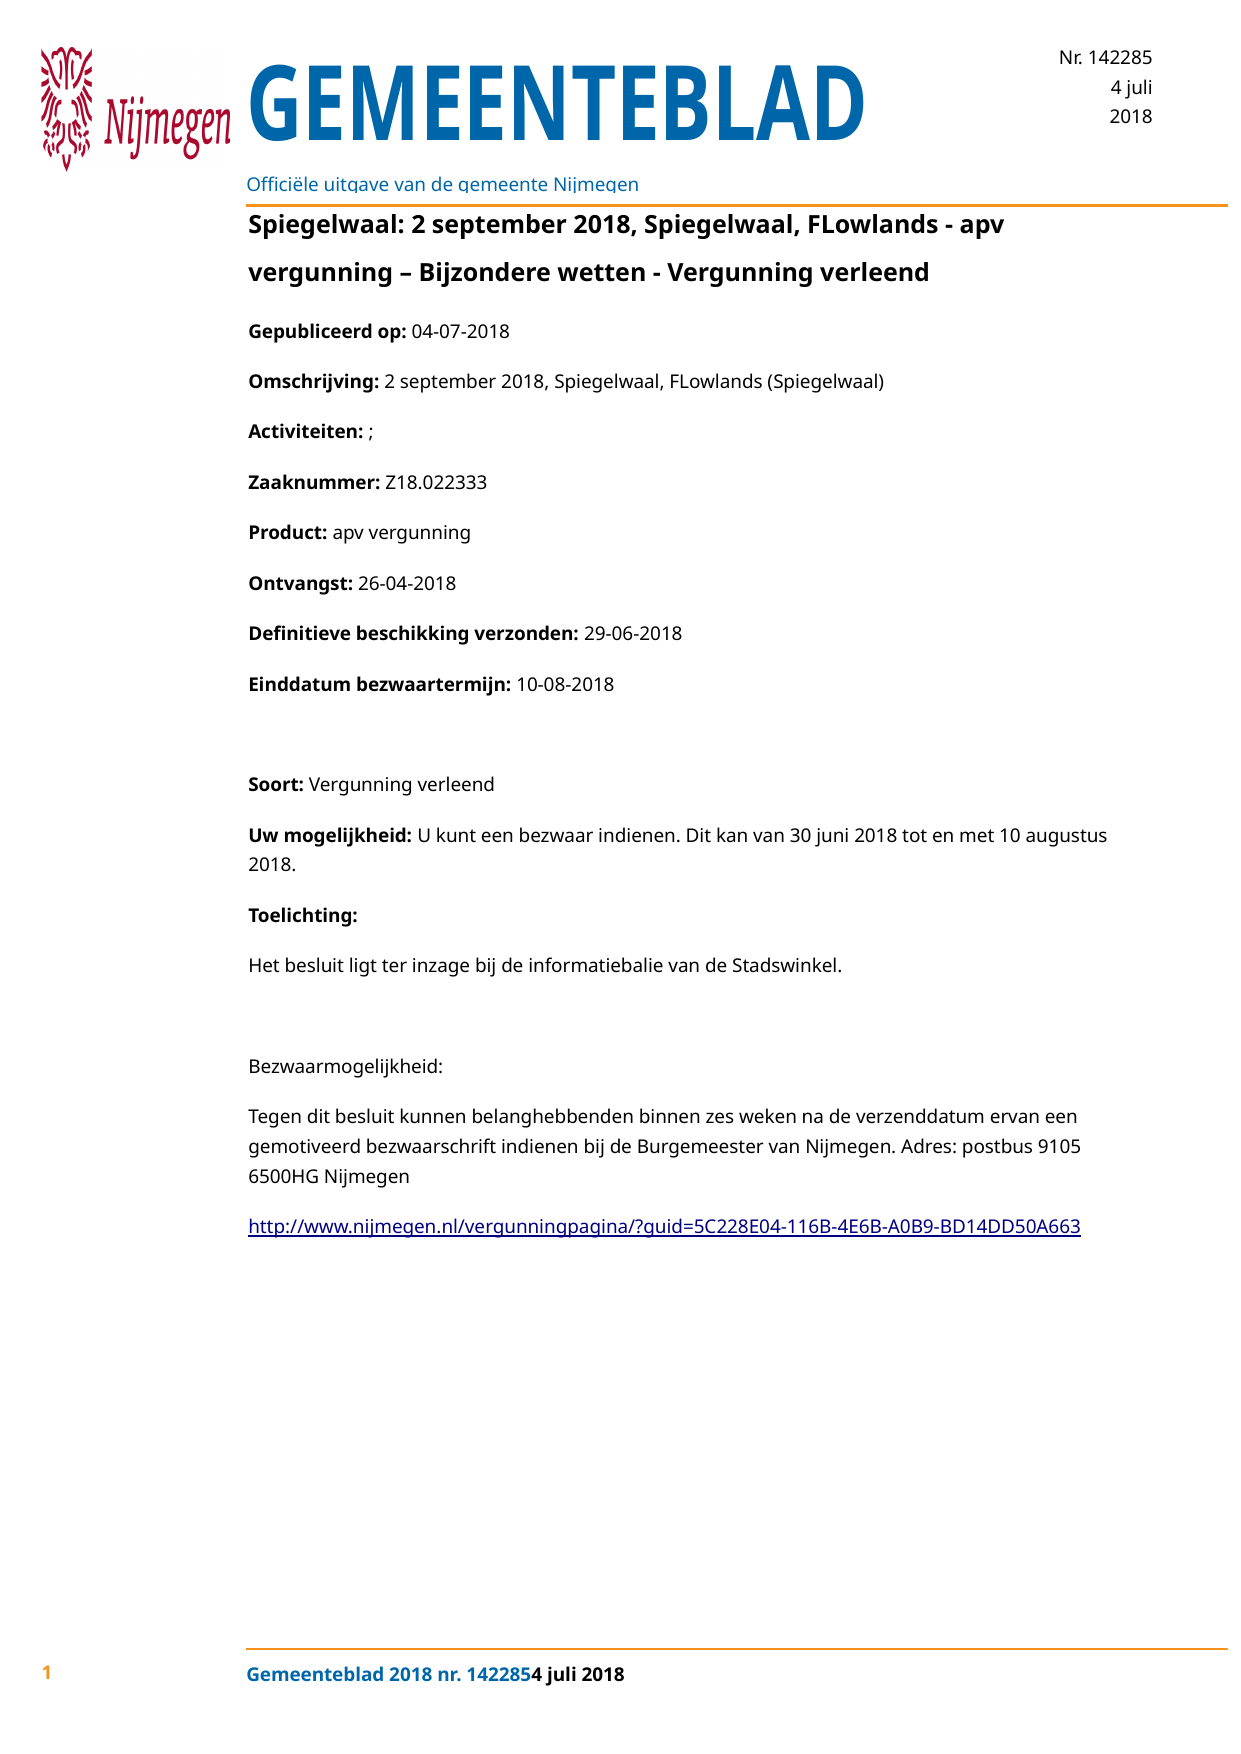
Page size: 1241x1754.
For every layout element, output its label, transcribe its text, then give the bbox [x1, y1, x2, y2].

text Ontvangst: 26-04-2018 [248, 570, 1152, 596]
text Product: apv vergunning [248, 519, 1152, 545]
text Toelichting: [248, 902, 1152, 928]
text Zaaknummer: Z18.022333 [248, 469, 1152, 495]
picture [41, 47, 231, 172]
text Omschrijving: 2 september 2018, Spiegelwaal, FLowlands (Spiegelwaal) [248, 368, 1152, 394]
text Bezwaarmogelijkheid: [248, 1053, 1152, 1079]
text Activiteiten: ; [248, 419, 1152, 444]
text Gepubliceerd op: 04-07-2018 [248, 318, 1152, 344]
text Definitieve beschikking verzonden: 29-06-2018 [248, 620, 1152, 646]
text http://www.nijmegen.nl/vergunningpagina/?guid=5C228E04-116B-4E6B-A0B9-BD14DD50A663 [248, 1213, 1152, 1239]
text Einddatum bezwaartermijn: 10-08-2018 [248, 671, 1152, 697]
text Uw mogelijkheid: U kunt een bezwaar indienen. Dit kan van 30 juni 2018 tot en met 10 augustus 2018. [248, 822, 1152, 877]
text Soort: Vergunning verleend [248, 772, 1152, 797]
text Spiegelwaal: 2 september 2018, Spiegelwaal, FLowlands - apv vergunning – Bijzondere wetten - Vergunning verleend [248, 207, 1152, 288]
text Het besluit ligt ter inzage bij de informatiebalie van de Stadswinkel. [248, 952, 1152, 978]
text Tegen dit besluit kunnen belanghebbenden binnen zes weken na de verzenddatum ervan een gemotiveerd bezwaarschrift indienen bij de Burgemeester van Nijmegen. Adres: postbus 9105 6500HG Nijmegen [248, 1104, 1152, 1189]
